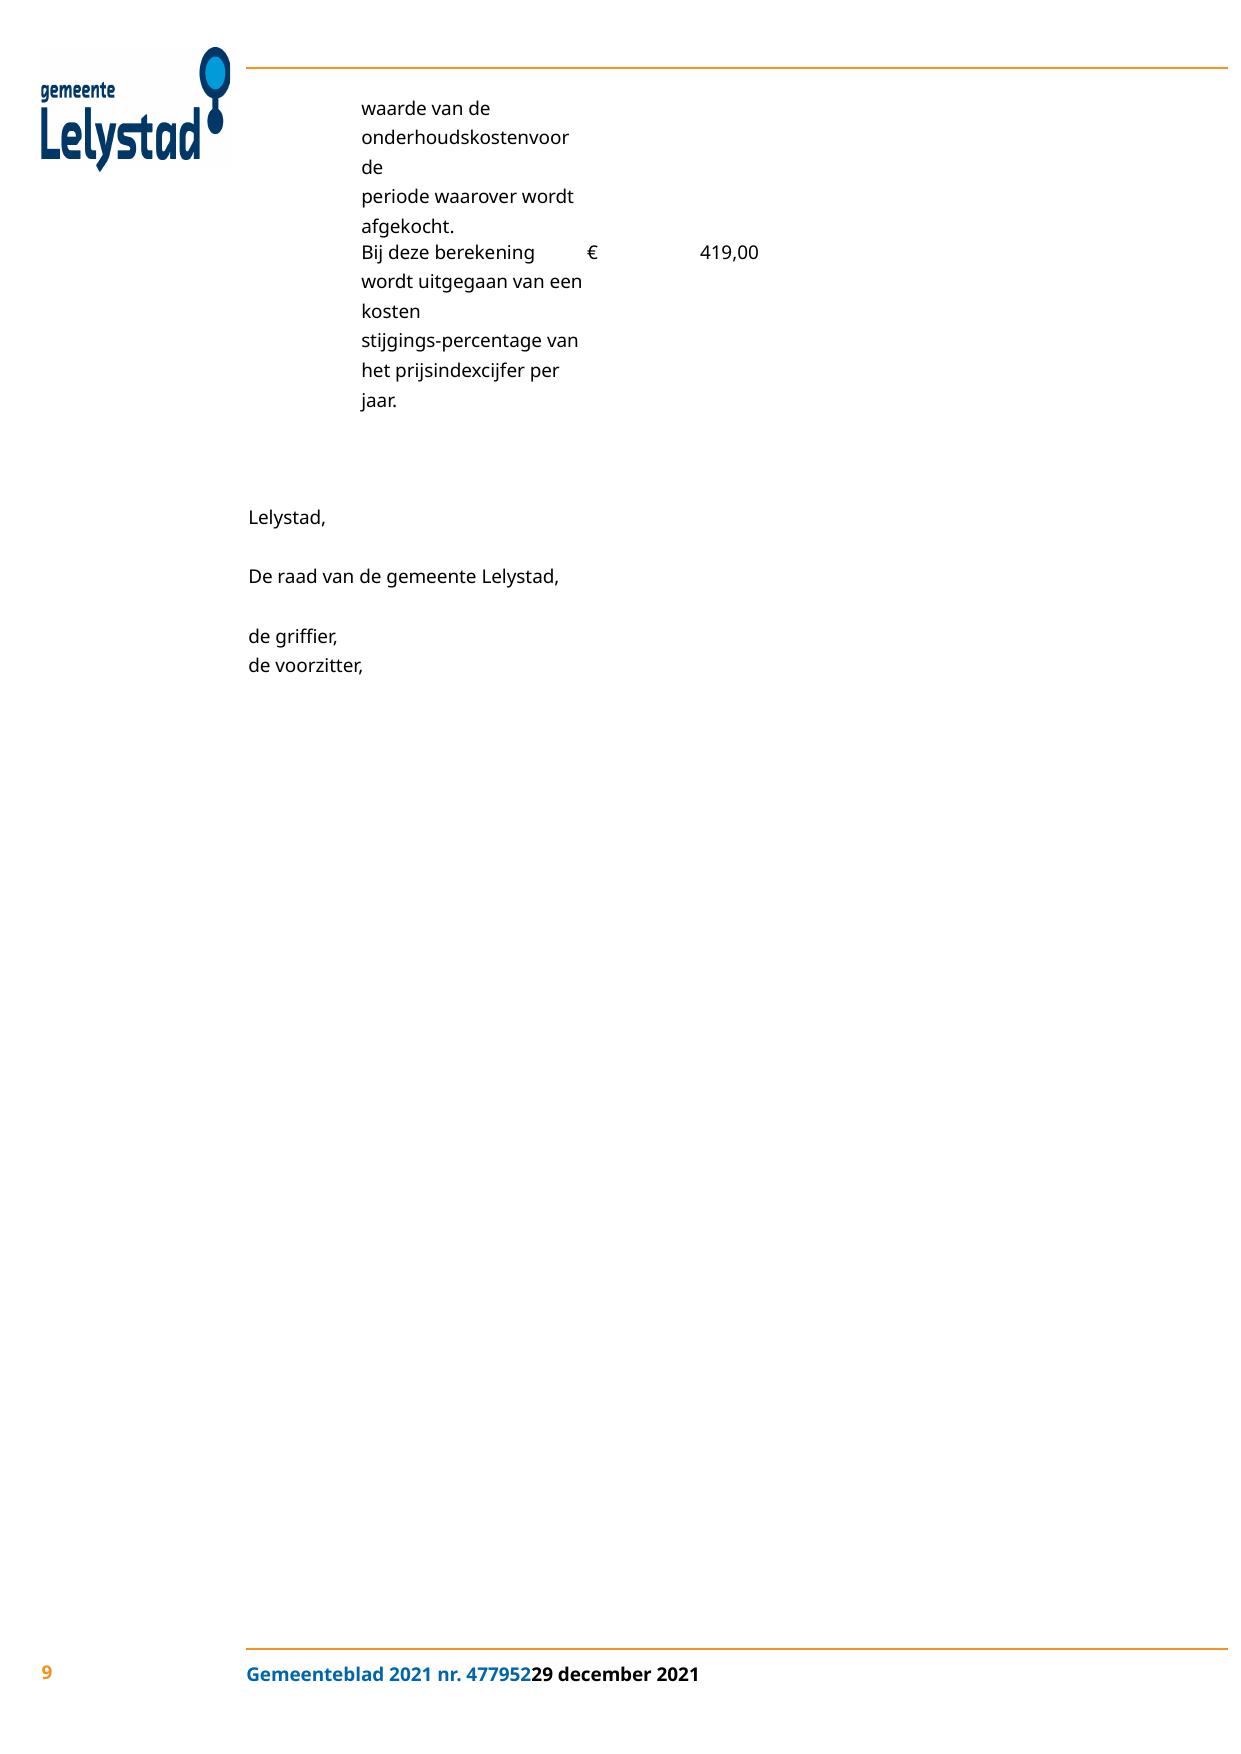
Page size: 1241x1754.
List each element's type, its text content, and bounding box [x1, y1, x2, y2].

table_cell € [587, 239, 700, 412]
text Lelystad, [248, 504, 1152, 530]
table_cell [700, 95, 926, 239]
table_cell [248, 239, 361, 412]
picture [41, 47, 231, 172]
table_cell [587, 95, 700, 239]
text de griffier, [248, 623, 1152, 648]
table_cell waarde van de onderhoudskostenvoor de periode waarover wordt afgekocht. [361, 95, 587, 239]
table_cell Bij deze berekening wordt uitgegaan van een kosten stijgings-percentage van het prijsindexcijfer per jaar. [361, 239, 587, 412]
text de voorzitter, [248, 652, 1152, 678]
table_cell [248, 95, 361, 239]
table_cell 419,00 [700, 239, 926, 412]
text De raad van de gemeente Lelystad, [248, 564, 1152, 589]
